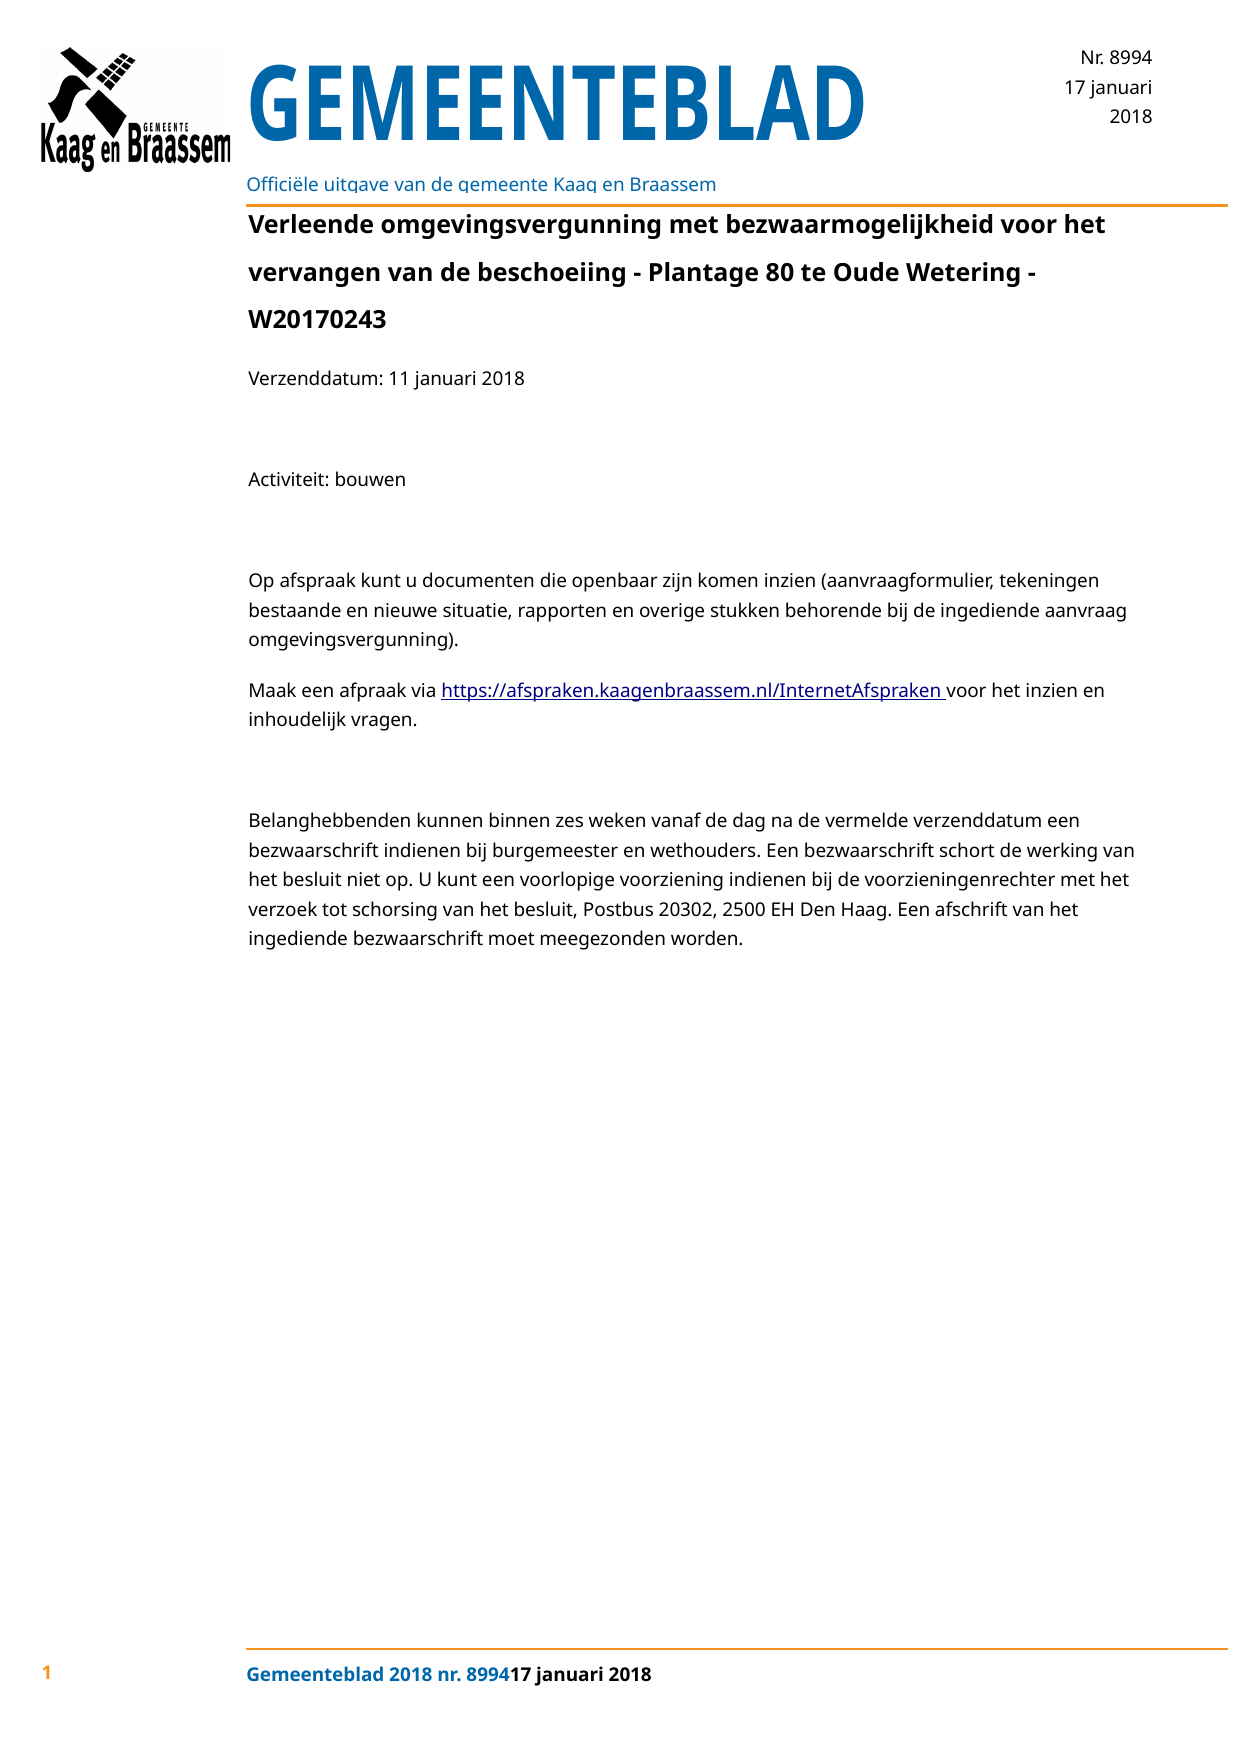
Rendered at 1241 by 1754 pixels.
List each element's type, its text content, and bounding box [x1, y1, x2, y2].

picture [41, 47, 231, 172]
text Belanghebbenden kunnen binnen zes weken vanaf de dag na de vermelde verzenddatum een bezwaarschrift indienen bij burgemeester en wethouders. Een bezwaarschrift schort de werking van het besluit niet op. U kunt een voorlopige voorziening indienen bij de voorzieningenrechter met het verzoek tot schorsing van het besluit, Postbus 20302, 2500 EH Den Haag. Een afschrift van het ingediende bezwaarschrift moet meegezonden worden. [248, 807, 1152, 951]
text Maak een afpraak via https://afspraken.kaagenbraassem.nl/InternetAfspraken voor het inzien en inhoudelijk vragen. [248, 677, 1152, 732]
text Activiteit: bouwen [248, 466, 1152, 492]
text Verzenddatum: 11 januari 2018 [248, 366, 1152, 391]
text Verleende omgevingsvergunning met bezwaarmogelijkheid voor het vervangen van de beschoeiing - Plantage 80 te Oude Wetering - W20170243 [248, 207, 1152, 336]
text Op afspraak kunt u documenten die openbaar zijn komen inzien (aanvraagformulier, tekeningen bestaande en nieuwe situatie, rapporten en overige stukken behorende bij de ingediende aanvraag omgevingsvergunning). [248, 567, 1152, 652]
